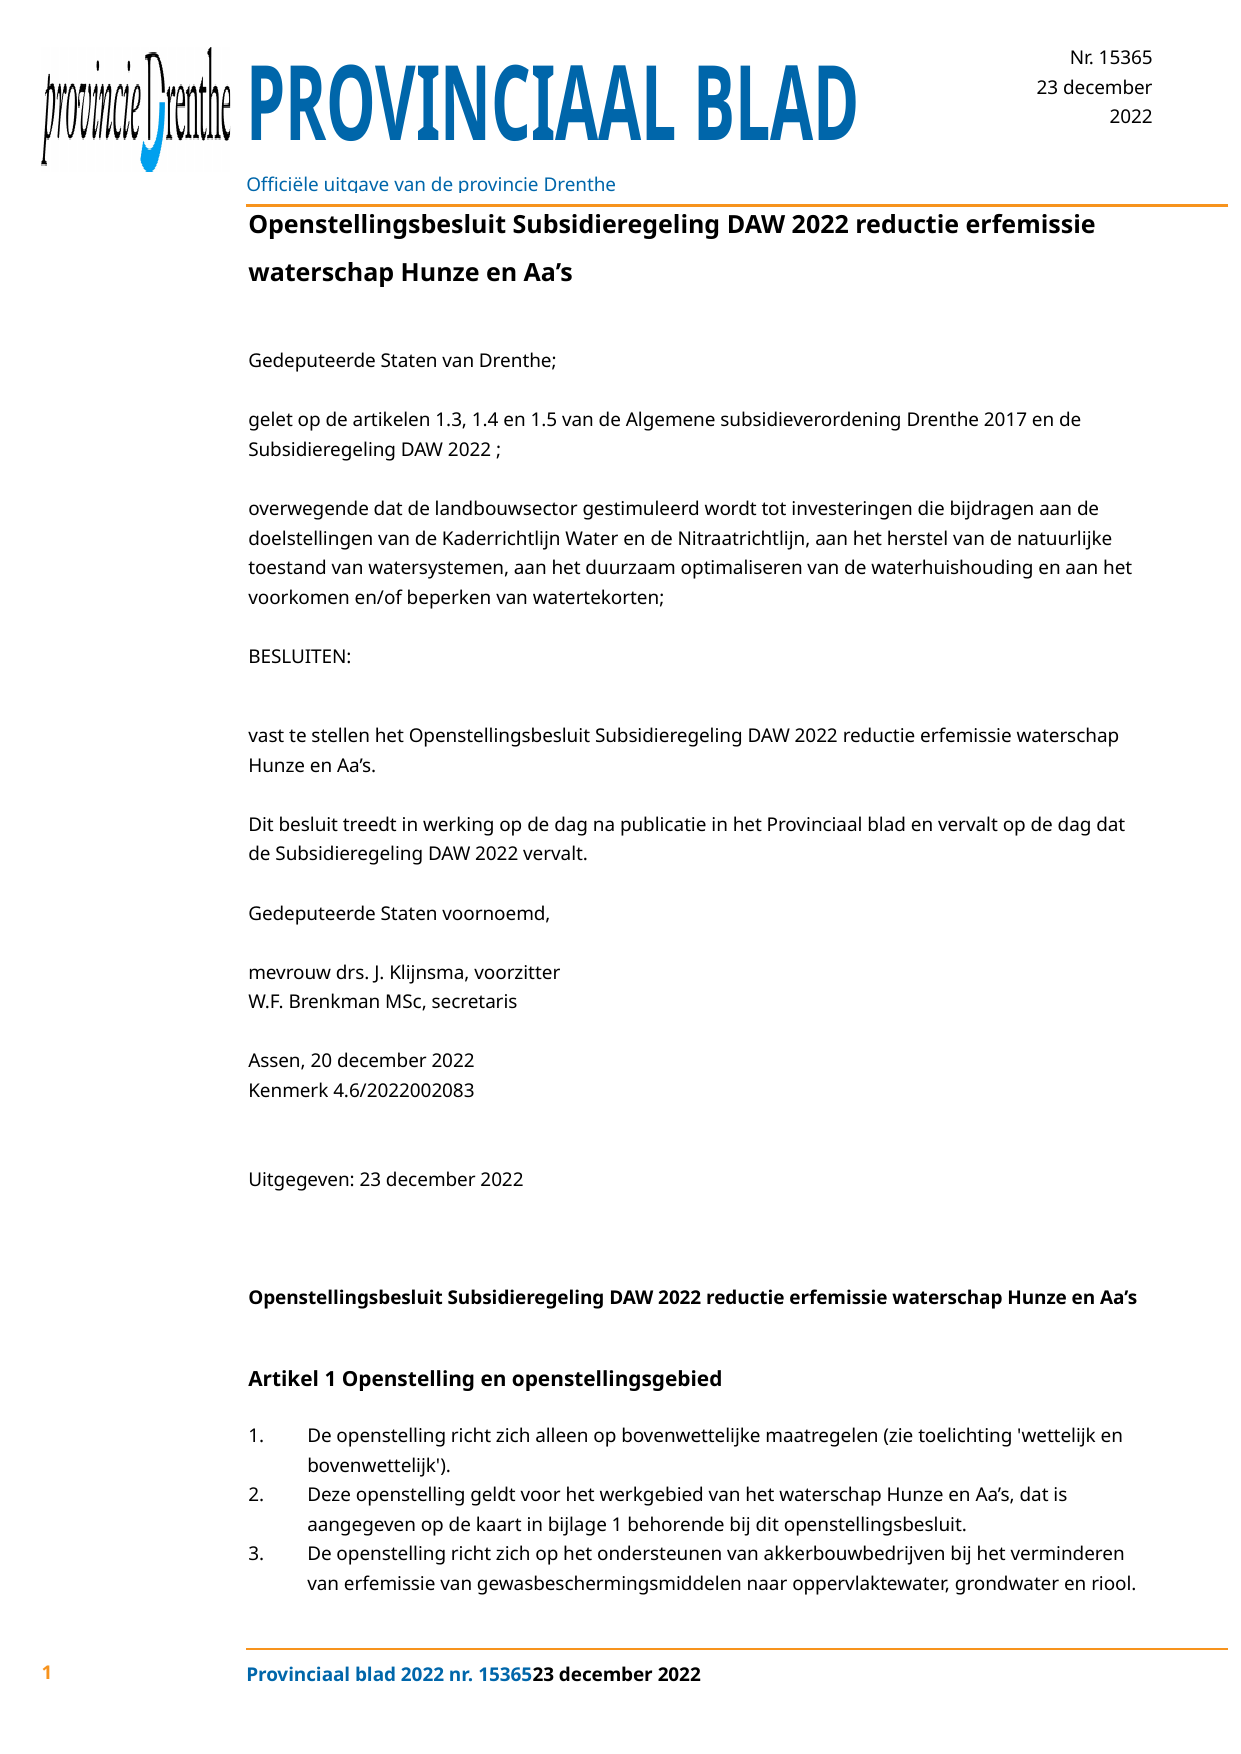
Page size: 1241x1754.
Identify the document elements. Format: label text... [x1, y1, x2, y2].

text vast te stellen het Openstellingsbesluit Subsidieregeling DAW 2022 reductie erfemissie waterschap Hunze en Aa’s. [248, 722, 1152, 777]
list De openstelling richt zich alleen op bovenwettelijke maatregelen (zie toelichting 'wettelijk en bovenwettelijk'). [248, 1422, 1152, 1478]
text mevrouw drs. J. Klijnsma, voorzitter [248, 959, 1152, 984]
text Openstellingsbesluit Subsidieregeling DAW 2022 reductie erfemissie waterschap Hunze en Aa’s [248, 1284, 1152, 1310]
text W.F. Brenkman MSc, secretaris [248, 988, 1152, 1014]
text Openstellingsbesluit Subsidieregeling DAW 2022 reductie erfemissie waterschap Hunze en Aa’s [248, 207, 1152, 288]
text gelet op de artikelen 1.3, 1.4 en 1.5 van de Algemene subsidieverordening Drenthe 2017 en de Subsidieregeling DAW 2022 ; [248, 407, 1152, 462]
list De openstelling richt zich op het ondersteunen van akkerbouwbedrijven bij het verminderen van erfemissie van gewasbeschermingsmiddelen naar oppervlaktewater, grondwater en riool. [248, 1541, 1152, 1596]
text overwegende dat de landbouwsector gestimuleerd wordt tot investeringen die bijdragen aan de doelstellingen van de Kaderrichtlijn Water en de Nitraatrichtlijn, aan het herstel van de natuurlijke toestand van watersystemen, aan het duurzaam optimaliseren van de waterhuishouding en aan het voorkomen en/of beperken van watertekorten; [248, 495, 1152, 610]
text Dit besluit treedt in werking op de dag na publicatie in het Provinciaal blad en vervalt op de dag dat de Subsidieregeling DAW 2022 vervalt. [248, 811, 1152, 866]
text Uitgegeven: 23 december 2022 [248, 1166, 1152, 1192]
text Artikel 1 Openstelling en openstellingsgebied [248, 1364, 1152, 1393]
text Kenmerk 4.6/2022002083 [248, 1077, 1152, 1103]
text BESLUITEN: [248, 643, 1152, 669]
text Gedeputeerde Staten voornoemd, [248, 900, 1152, 925]
picture [41, 47, 231, 172]
list Deze openstelling geldt voor het werkgebied van het waterschap Hunze en Aa’s, dat is aangegeven op de kaart in bijlage 1 behorende bij dit openstellingsbesluit. [248, 1481, 1152, 1537]
text Assen, 20 december 2022 [248, 1048, 1152, 1073]
text Gedeputeerde Staten van Drenthe; [248, 347, 1152, 373]
